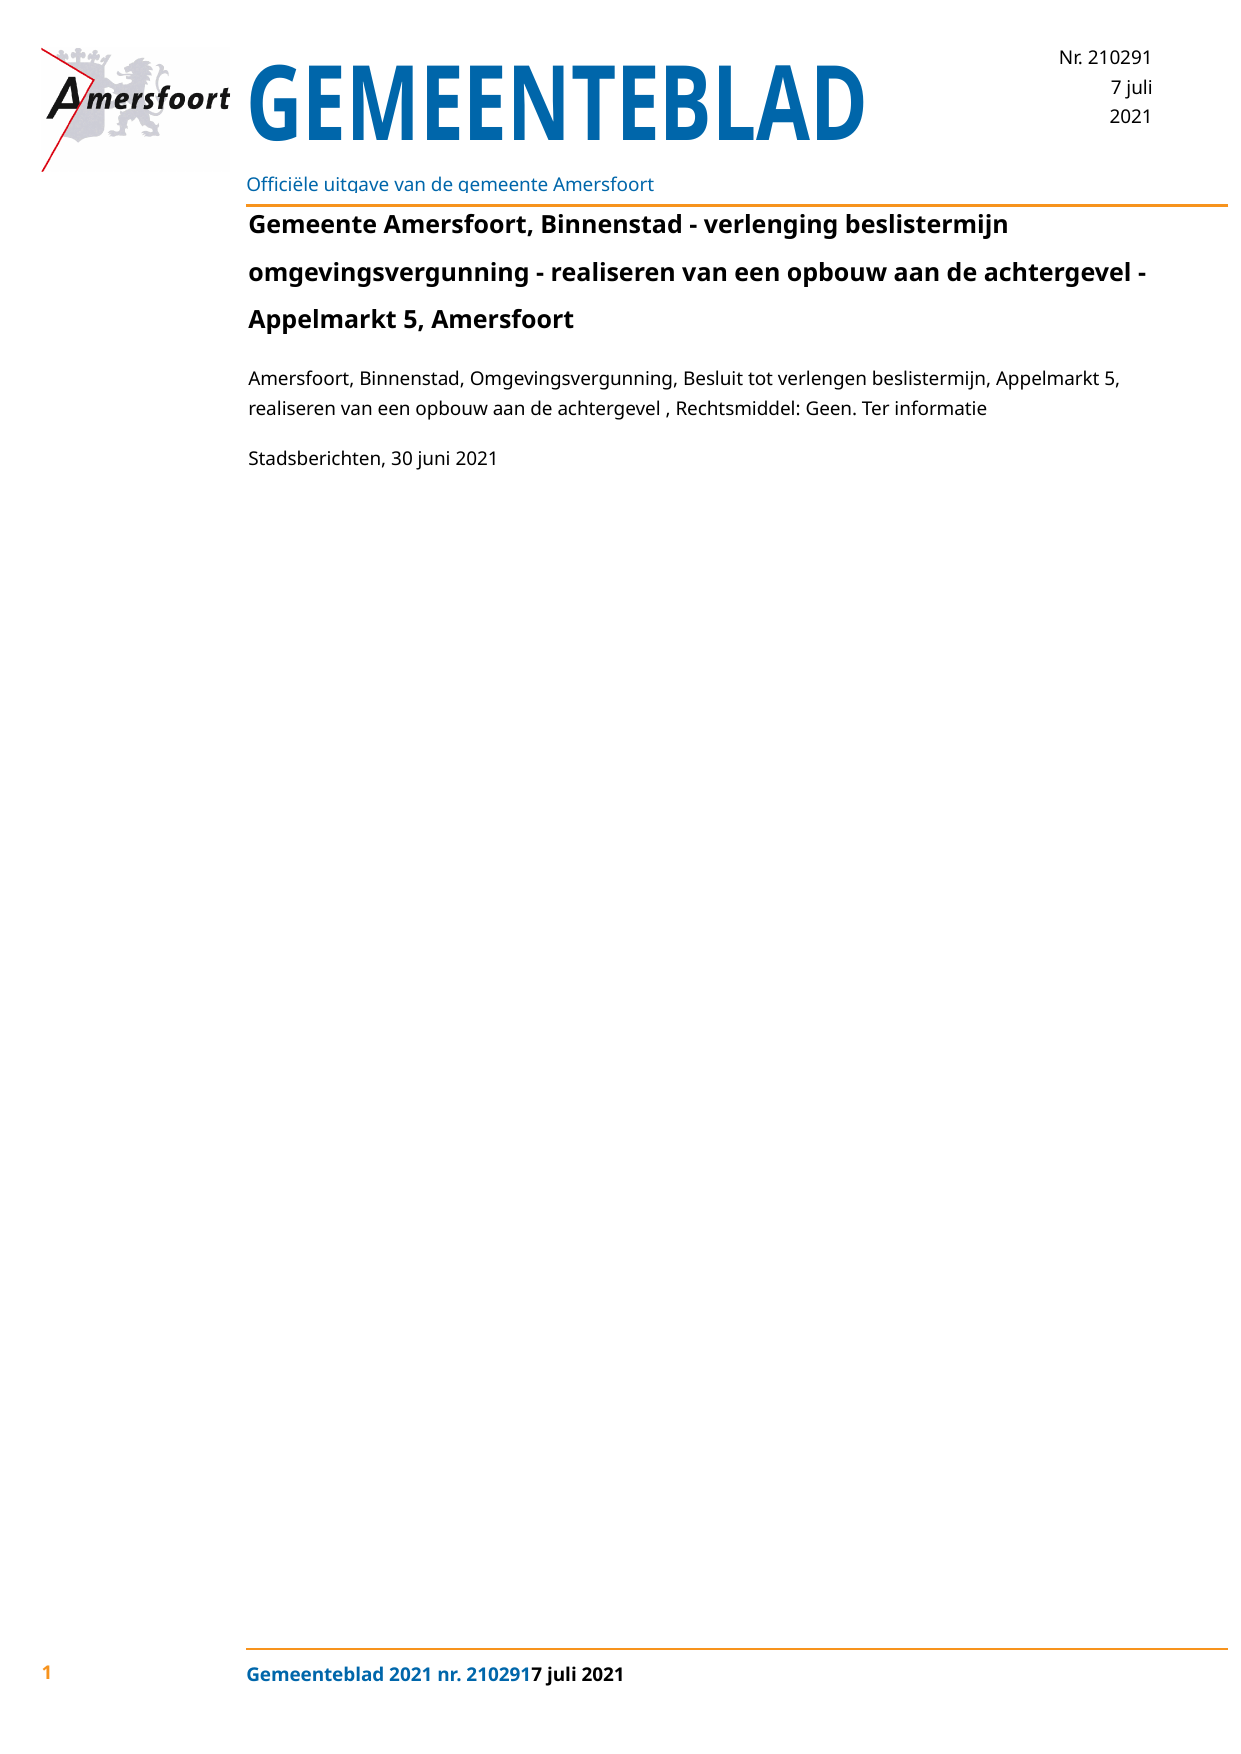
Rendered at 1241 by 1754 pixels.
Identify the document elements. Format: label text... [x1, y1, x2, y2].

text Gemeente Amersfoort, Binnenstad - verlenging beslistermijn omgevingsvergunning - realiseren van een opbouw aan de achtergevel - Appelmarkt 5, Amersfoort [248, 207, 1152, 336]
picture [41, 47, 231, 172]
text Amersfoort, Binnenstad, Omgevingsvergunning, Besluit tot verlengen beslistermijn, Appelmarkt 5, realiseren van een opbouw aan de achtergevel , Rechtsmiddel: Geen. Ter informatie [248, 366, 1152, 421]
text Stadsberichten, 30 juni 2021 [248, 446, 1152, 471]
